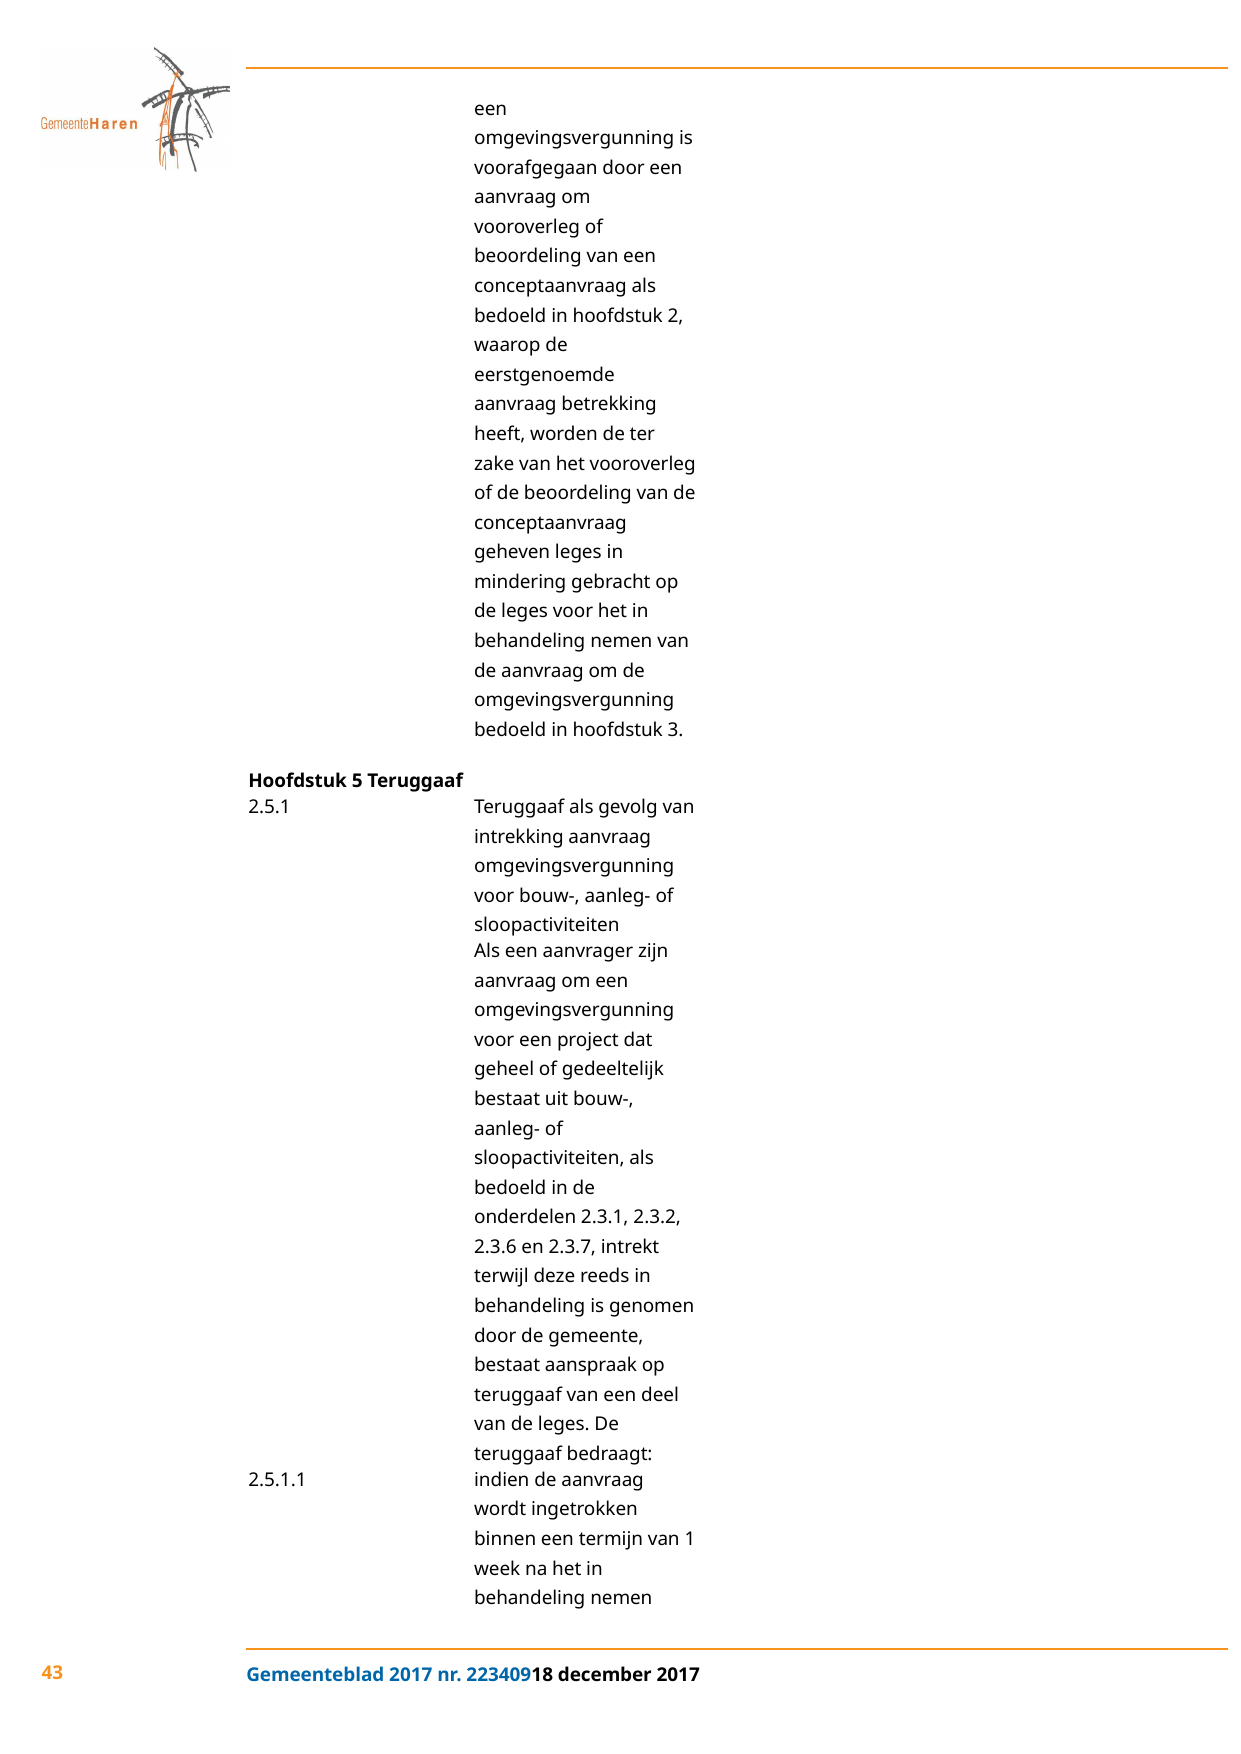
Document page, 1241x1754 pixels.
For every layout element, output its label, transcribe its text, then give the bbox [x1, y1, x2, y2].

table_cell [700, 1466, 926, 1610]
table_cell [474, 742, 700, 767]
table_cell [700, 742, 926, 767]
table_cell [248, 95, 474, 742]
table_cell Als een aanvrager zijn aanvraag om een omgevingsvergunning voor een project dat geheel of gedeeltelijk bestaat uit bouw-, aanleg- of sloopactiviteiten, als bedoeld in de onderdelen 2.3.1, 2.3.2, 2.3.6 en 2.3.7, intrekt terwijl deze reeds in behandeling is genomen door de gemeente, bestaat aanspraak op teruggaaf van een deel van de leges. De teruggaaf bedraagt: [474, 937, 700, 1466]
table_cell [926, 793, 1152, 937]
table_cell 2.5.1.1 [248, 1466, 474, 1610]
table_cell [248, 742, 474, 767]
table_cell [926, 1466, 1152, 1610]
table_cell [926, 742, 1152, 767]
table_cell indien de aanvraag wordt ingetrokken binnen een termijn van 1 week na het in behandeling nemen [474, 1466, 700, 1610]
table_cell [700, 793, 926, 937]
table_cell Hoofdstuk 5 Teruggaaf [248, 768, 1152, 793]
table_cell [926, 95, 1152, 742]
table_cell [926, 937, 1152, 1466]
table_cell 2.5.1 [248, 793, 474, 937]
table_cell [700, 937, 926, 1466]
picture [41, 47, 231, 172]
table_cell Teruggaaf als gevolg van intrekking aanvraag omgevingsvergunning voor bouw-, aanleg- of sloopactiviteiten [474, 793, 700, 937]
table_cell [700, 95, 926, 742]
table_cell een omgevingsvergunning is voorafgegaan door een aanvraag om vooroverleg of beoordeling van een conceptaanvraag als bedoeld in hoofdstuk 2, waarop de eerstgenoemde aanvraag betrekking heeft, worden de ter zake van het vooroverleg of de beoordeling van de conceptaanvraag geheven leges in mindering gebracht op de leges voor het in behandeling nemen van de aanvraag om de omgevingsvergunning bedoeld in hoofdstuk 3. [474, 95, 700, 742]
table_cell [248, 937, 474, 1466]
